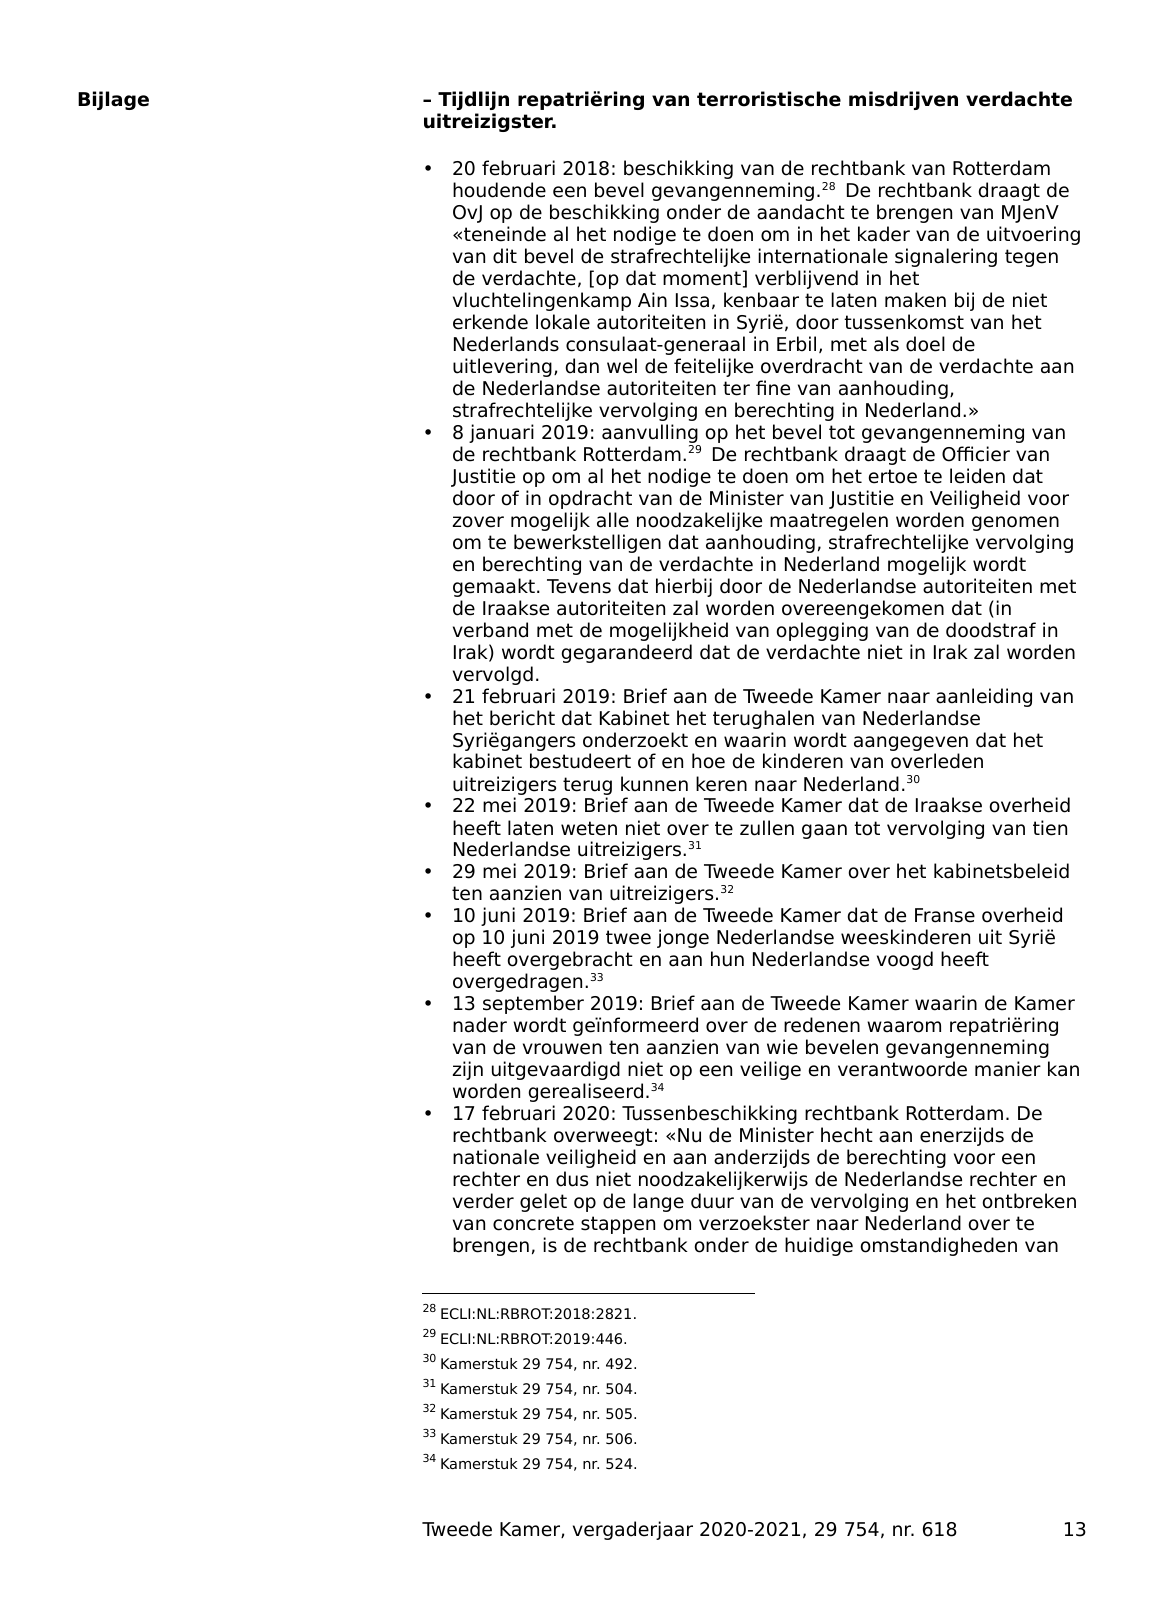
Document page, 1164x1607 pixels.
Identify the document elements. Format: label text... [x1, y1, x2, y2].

text Kamerstuk 29 754, nr. 492. [422, 1352, 1087, 1374]
text Kamerstuk 29 754, nr. 524. [422, 1452, 1087, 1474]
subtitle Bijlage – Tijdlijn repatriëring van terroristische misdrijven verdachte uitreizigster. [77, 89, 1087, 133]
text • 29 mei 2019: Brief aan de Tweede Kamer over het kabinetsbeleid ten aanzien van uitreizigers. [422, 861, 1087, 905]
text • 17 februari 2020: Tussenbeschikking rechtbank Rotterdam. De rechtbank overweegt: «Nu de Minister hecht aan enerzijds de nationale veiligheid en aan anderzijds de berechting voor een rechter en dus niet noodzakelijkerwijs de Nederlandse rechter en verder gelet op de lange duur van de vervolging en het ontbreken van concrete stappen om verzoekster naar Nederland over te brengen, is de rechtbank onder de huidige omstandigheden van [422, 1103, 1087, 1257]
text • 20 februari 2018: beschikking van de rechtbank van Rotterdam houdende een bevel gevangenneming. De rechtbank draagt de OvJ op de beschikking onder de aandacht te brengen van MJenV «teneinde al het nodige te doen om in het kader van de uitvoering van dit bevel de strafrechtelijke internationale signalering tegen de verdachte, [op dat moment] verblijvend in het vluchtelingenkamp Ain Issa, kenbaar te laten maken bij de niet erkende lokale autoriteiten in Syrië, door tussenkomst van het Nederlands consulaat-generaal in Erbil, met als doel de uitlevering, dan wel de feitelijke overdracht van de verdachte aan de Nederlandse autoriteiten ter fine van aanhouding, strafrechtelijke vervolging en berechting in Nederland.» [422, 158, 1087, 422]
text • 10 juni 2019: Brief aan de Tweede Kamer dat de Franse overheid op 10 juni 2019 twee jonge Nederlandse weeskinderen uit Syrië heeft overgebracht en aan hun Nederlandse voogd heeft overgedragen. [422, 905, 1087, 993]
text • 8 januari 2019: aanvulling op het bevel tot gevangenneming van de rechtbank Rotterdam. De rechtbank draagt de Officier van Justitie op om al het nodige te doen om het ertoe te leiden dat door of in opdracht van de Minister van Justitie en Veiligheid voor zover mogelijk alle noodzakelijke maatregelen worden genomen om te bewerkstelligen dat aanhouding, strafrechtelijke vervolging en berechting van de verdachte in Nederland mogelijk wordt gemaakt. Tevens dat hierbij door de Nederlandse autoriteiten met de Iraakse autoriteiten zal worden overeengekomen dat (in verband met de mogelijkheid van oplegging van de doodstraf in Irak) wordt gegarandeerd dat de verdachte niet in Irak zal worden vervolgd. [422, 422, 1087, 686]
text • 21 februari 2019: Brief aan de Tweede Kamer naar aanleiding van het bericht dat Kabinet het terughalen van Nederlandse Syriëgangers onderzoekt en waarin wordt aangegeven dat het kabinet bestudeert of en hoe de kinderen van overleden uitreizigers terug kunnen keren naar Nederland. [422, 686, 1087, 795]
text • 13 september 2019: Brief aan de Tweede Kamer waarin de Kamer nader wordt geïnformeerd over de redenen waarom repatriëring van de vrouwen ten aanzien van wie bevelen gevangenneming zijn uitgevaardigd niet op een veilige en verantwoorde manier kan worden gerealiseerd. [422, 993, 1087, 1103]
text ECLI:NL:RBROT:2018:2821. [422, 1302, 1087, 1324]
text • 22 mei 2019: Brief aan de Tweede Kamer dat de Iraakse overheid heeft laten weten niet over te zullen gaan tot vervolging van tien Nederlandse uitreizigers. [422, 795, 1087, 861]
text Kamerstuk 29 754, nr. 506. [422, 1427, 1087, 1449]
text Kamerstuk 29 754, nr. 505. [422, 1402, 1087, 1424]
text ECLI:NL:RBROT:2019:446. [422, 1327, 1087, 1349]
text Kamerstuk 29 754, nr. 504. [422, 1377, 1087, 1399]
